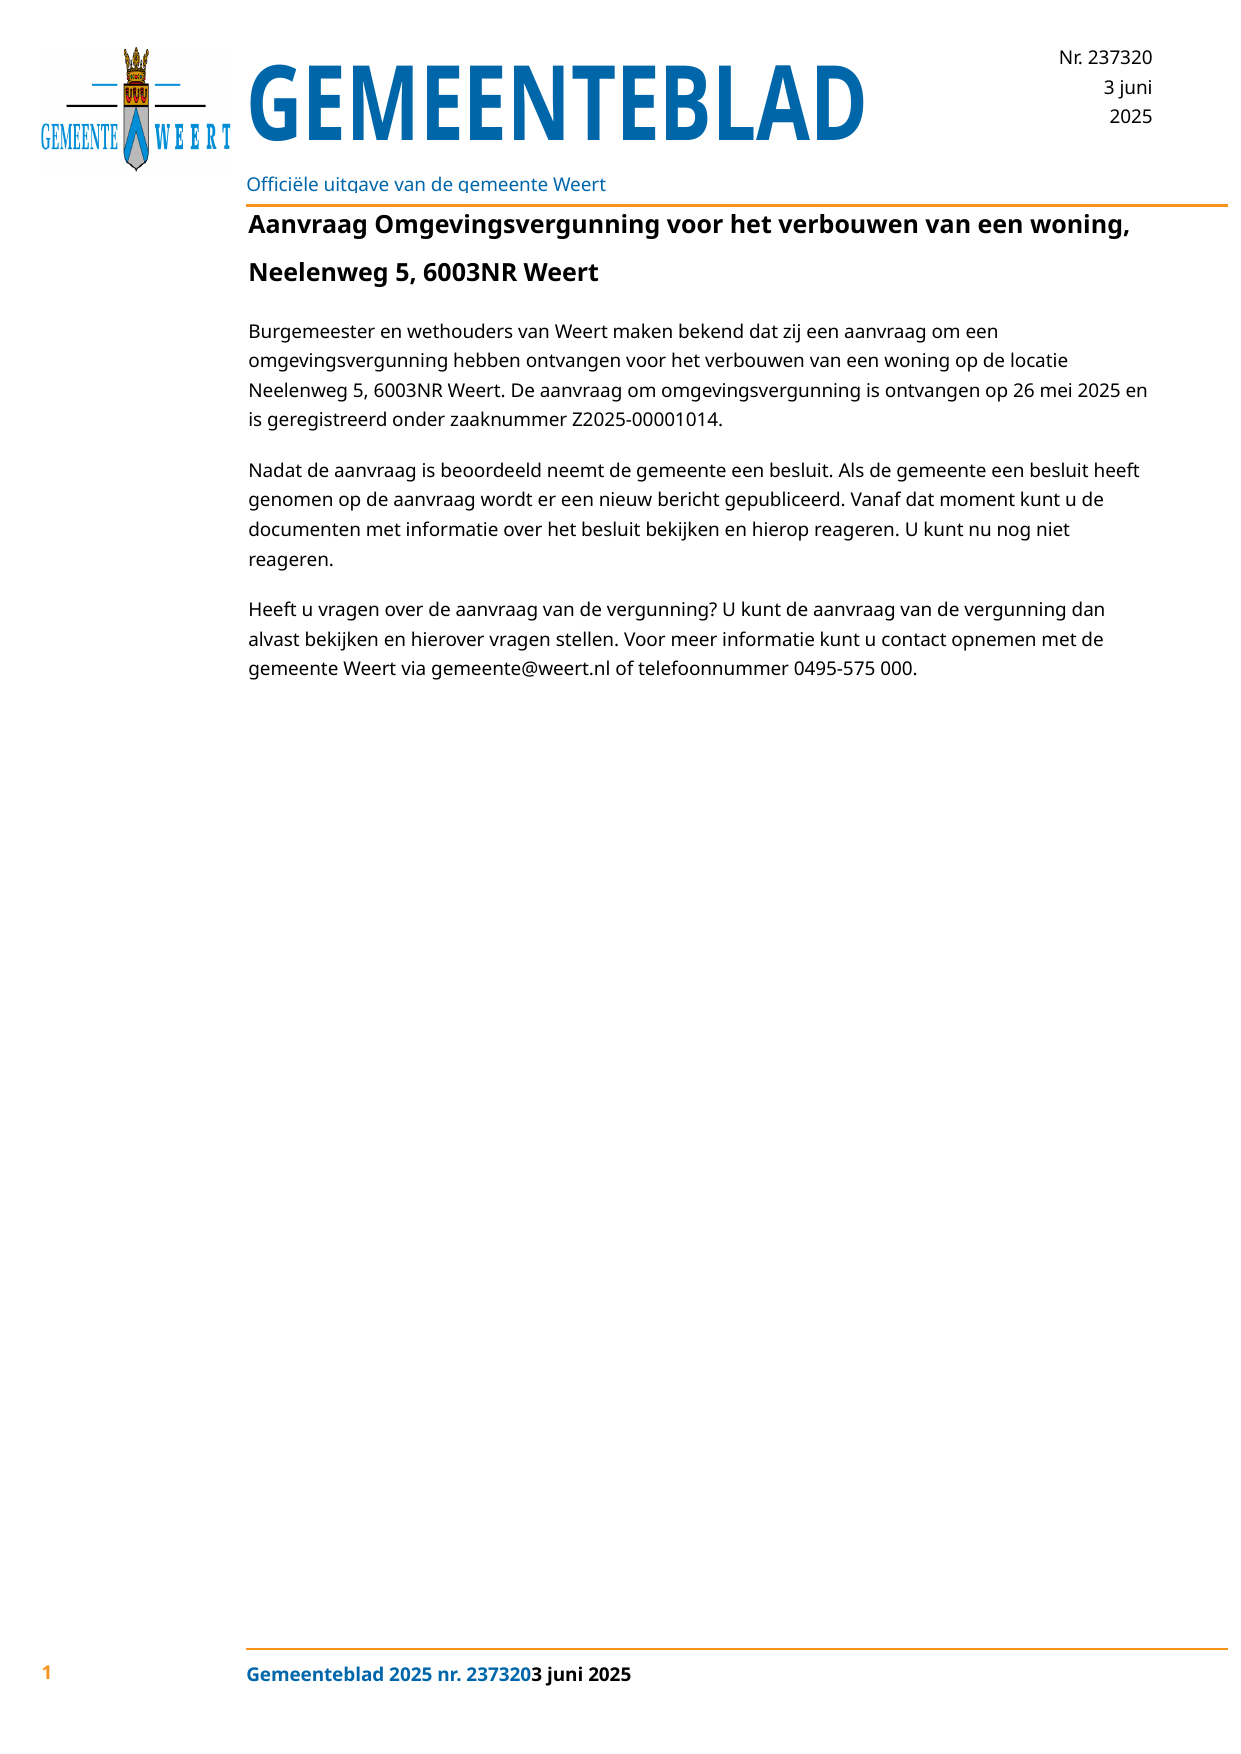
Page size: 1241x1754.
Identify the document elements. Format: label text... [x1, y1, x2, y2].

picture [41, 47, 231, 172]
text Nadat de aanvraag is beoordeeld neemt de gemeente een besluit. Als de gemeente een besluit heeft genomen op de aanvraag wordt er een nieuw bericht gepubliceerd. Vanaf dat moment kunt u de documenten met informatie over het besluit bekijken en hierop reageren. U kunt nu nog niet reageren. [248, 457, 1152, 572]
text Heeft u vragen over de aanvraag van de vergunning? U kunt de aanvraag van de vergunning dan alvast bekijken en hierover vragen stellen. Voor meer informatie kunt u contact opnemen met de gemeente Weert via gemeente@weert.nl of telefoonnummer 0495-575 000. [248, 596, 1152, 681]
text Burgemeester en wethouders van Weert maken bekend dat zij een aanvraag om een omgevingsvergunning hebben ontvangen voor het verbouwen van een woning op de locatie Neelenweg 5, 6003NR Weert. De aanvraag om omgevingsvergunning is ontvangen op 26 mei 2025 en is geregistreerd onder zaaknummer Z2025-00001014. [248, 318, 1152, 432]
text Aanvraag Omgevingsvergunning voor het verbouwen van een woning, Neelenweg 5, 6003NR Weert [248, 207, 1152, 288]
